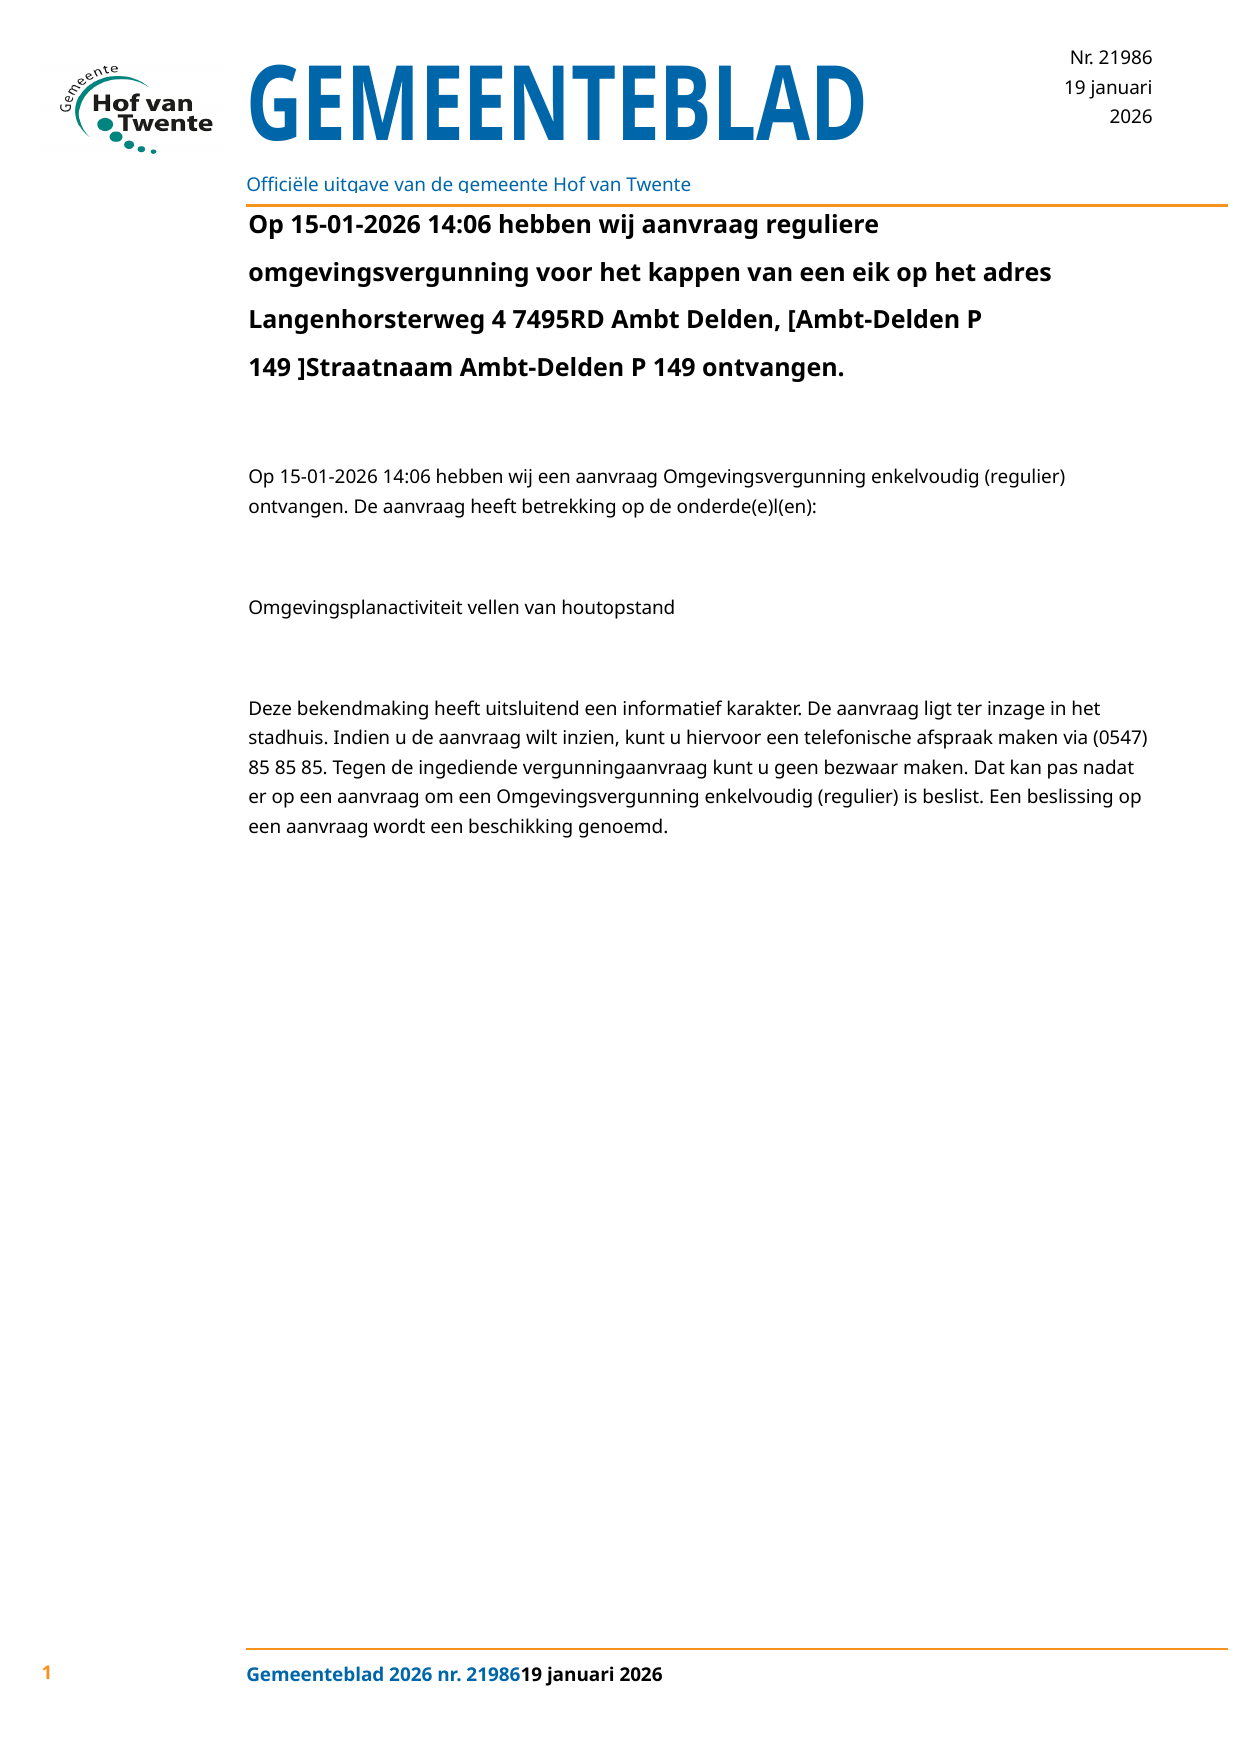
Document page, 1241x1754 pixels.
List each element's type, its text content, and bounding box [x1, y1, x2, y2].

picture [41, 47, 231, 172]
text Op 15-01-2026 14:06 hebben wij aanvraag reguliere omgevingsvergunning voor het kappen van een eik op het adres Langenhorsterweg 4 7495RD Ambt Delden, [Ambt-Delden P 149 ]Straatnaam Ambt-Delden P 149 ontvangen. [248, 207, 1152, 384]
text Op 15-01-2026 14:06 hebben wij een aanvraag Omgevingsvergunning enkelvoudig (regulier) ontvangen. De aanvraag heeft betrekking op de onderde(e)l(en): [248, 463, 1152, 519]
text Deze bekendmaking heeft uitsluitend een informatief karakter. De aanvraag ligt ter inzage in het stadhuis. Indien u de aanvraag wilt inzien, kunt u hiervoor een telefonische afspraak maken via (0547) 85 85 85. Tegen de ingediende vergunningaanvraag kunt u geen bezwaar maken. Dat kan pas nadat er op een aanvraag om een Omgevingsvergunning enkelvoudig (regulier) is beslist. Een beslissing op een aanvraag wordt een beschikking genoemd. [248, 695, 1152, 839]
text Omgevingsplanactiviteit vellen van houtopstand [248, 594, 1152, 620]
